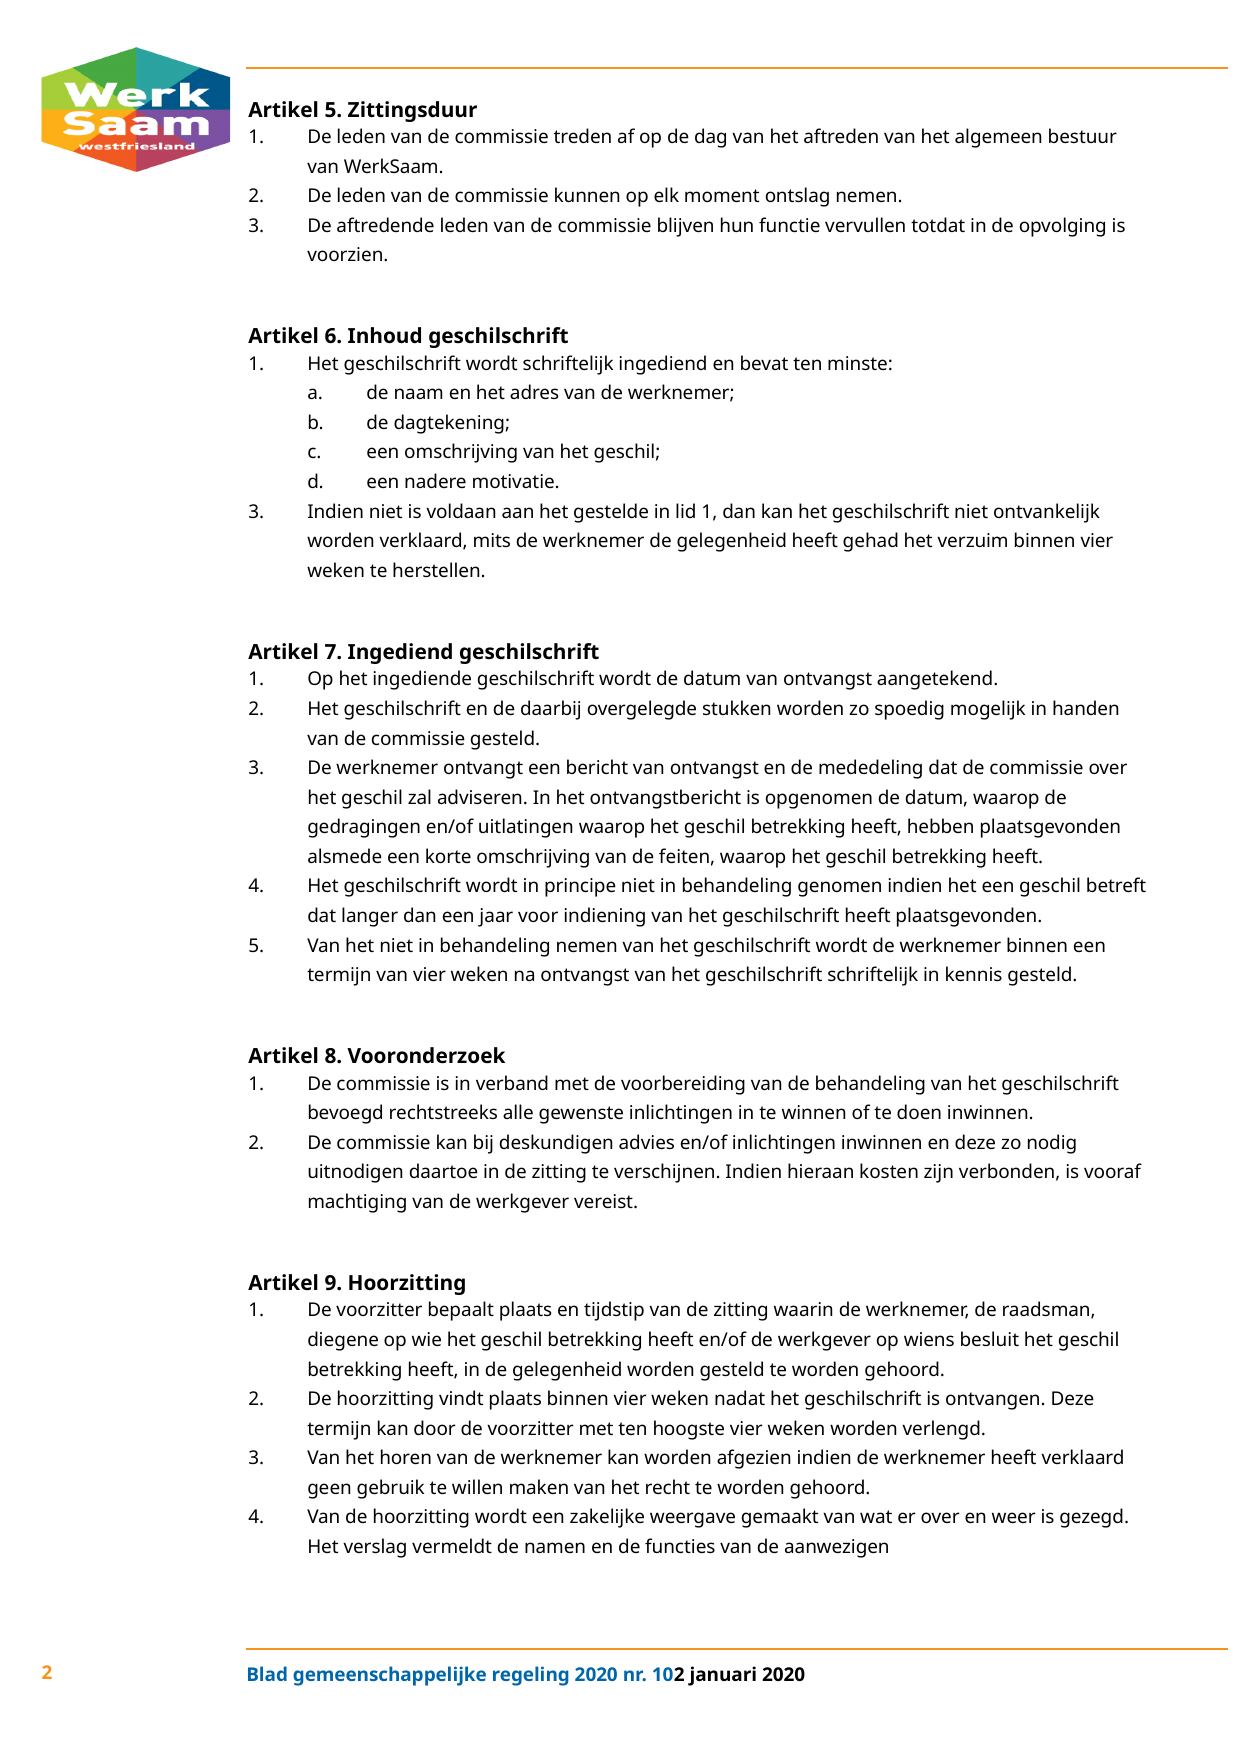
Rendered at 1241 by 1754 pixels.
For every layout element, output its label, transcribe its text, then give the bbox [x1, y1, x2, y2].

list de dagtekening; [307, 409, 1152, 435]
text Artikel 9. Hoorzitting [248, 1268, 1152, 1297]
list Het geschilschrift wordt schriftelijk ingediend en bevat ten minste: [248, 350, 1152, 376]
list Indien niet is voldaan aan het gestelde in lid 1, dan kan het geschilschrift niet ontvankelijk worden verklaard, mits de werknemer de gelegenheid heeft gehad het verzuim binnen vier weken te herstellen. [248, 498, 1152, 583]
list De leden van de commissie kunnen op elk moment ontslag nemen. [248, 182, 1152, 208]
list De commissie kan bij deskundigen advies en/of inlichtingen inwinnen en deze zo nodig uitnodigen daartoe in de zitting te verschijnen. Indien hieraan kosten zijn verbonden, is vooraf machtiging van de werkgever vereist. [248, 1129, 1152, 1214]
list een omschrijving van het geschil; [307, 439, 1152, 464]
text Artikel 7. Ingediend geschilschrift [248, 637, 1152, 666]
list De werknemer ontvangt een bericht van ontvangst en de mededeling dat de commissie over het geschil zal adviseren. In het ontvangstbericht is opgenomen de datum, waarop de gedragingen en/of uitlatingen waarop het geschil betrekking heeft, hebben plaatsgevonden alsmede een korte omschrijving van de feiten, waarop het geschil betrekking heeft. [248, 754, 1152, 869]
list De leden van de commissie treden af op de dag van het aftreden van het algemeen bestuur van WerkSaam. [248, 123, 1152, 178]
list Van het horen van de werknemer kan worden afgezien indien de werknemer heeft verklaard geen gebruik te willen maken van het recht te worden gehoord. [248, 1444, 1152, 1500]
list de naam en het adres van de werknemer; [307, 379, 1152, 405]
list De voorzitter bepaalt plaats en tijdstip van de zitting waarin de werknemer, de raadsman, diegene op wie het geschil betrekking heeft en/of de werkgever op wiens besluit het geschil betrekking heeft, in de gelegenheid worden gesteld te worden gehoord. [248, 1297, 1152, 1381]
text Artikel 5. Zittingsduur [248, 95, 1152, 123]
list Van het niet in behandeling nemen van het geschilschrift wordt de werknemer binnen een termijn van vier weken na ontvangst van het geschilschrift schriftelijk in kennis gesteld. [248, 932, 1152, 987]
picture [41, 47, 231, 172]
list Op het ingediende geschilschrift wordt de datum van ontvangst aangetekend. [248, 666, 1152, 691]
list Het geschilschrift wordt in principe niet in behandeling genomen indien het een geschil betreft dat langer dan een jaar voor indiening van het geschilschrift heeft plaatsgevonden. [248, 873, 1152, 928]
list De aftredende leden van de commissie blijven hun functie vervullen totdat in de opvolging is voorzien. [248, 212, 1152, 267]
list een nadere motivatie. [307, 468, 1152, 494]
text Artikel 8. Vooronderzoek [248, 1041, 1152, 1070]
list Het geschilschrift en de daarbij overgelegde stukken worden zo spoedig mogelijk in handen van de commissie gesteld. [248, 695, 1152, 750]
list Van de hoorzitting wordt een zakelijke weergave gemaakt van wat er over en weer is gezegd. Het verslag vermeldt de namen en de functies van de aanwezigen [248, 1504, 1152, 1559]
list De hoorzitting vindt plaats binnen vier weken nadat het geschilschrift is ontvangen. Deze termijn kan door de voorzitter met ten hoogste vier weken worden verlengd. [248, 1385, 1152, 1441]
text Artikel 6. Inhoud geschilschrift [248, 322, 1152, 350]
list De commissie is in verband met de voorbereiding van de behandeling van het geschilschrift bevoegd rechtstreeks alle gewenste inlichtingen in te winnen of te doen inwinnen. [248, 1070, 1152, 1125]
